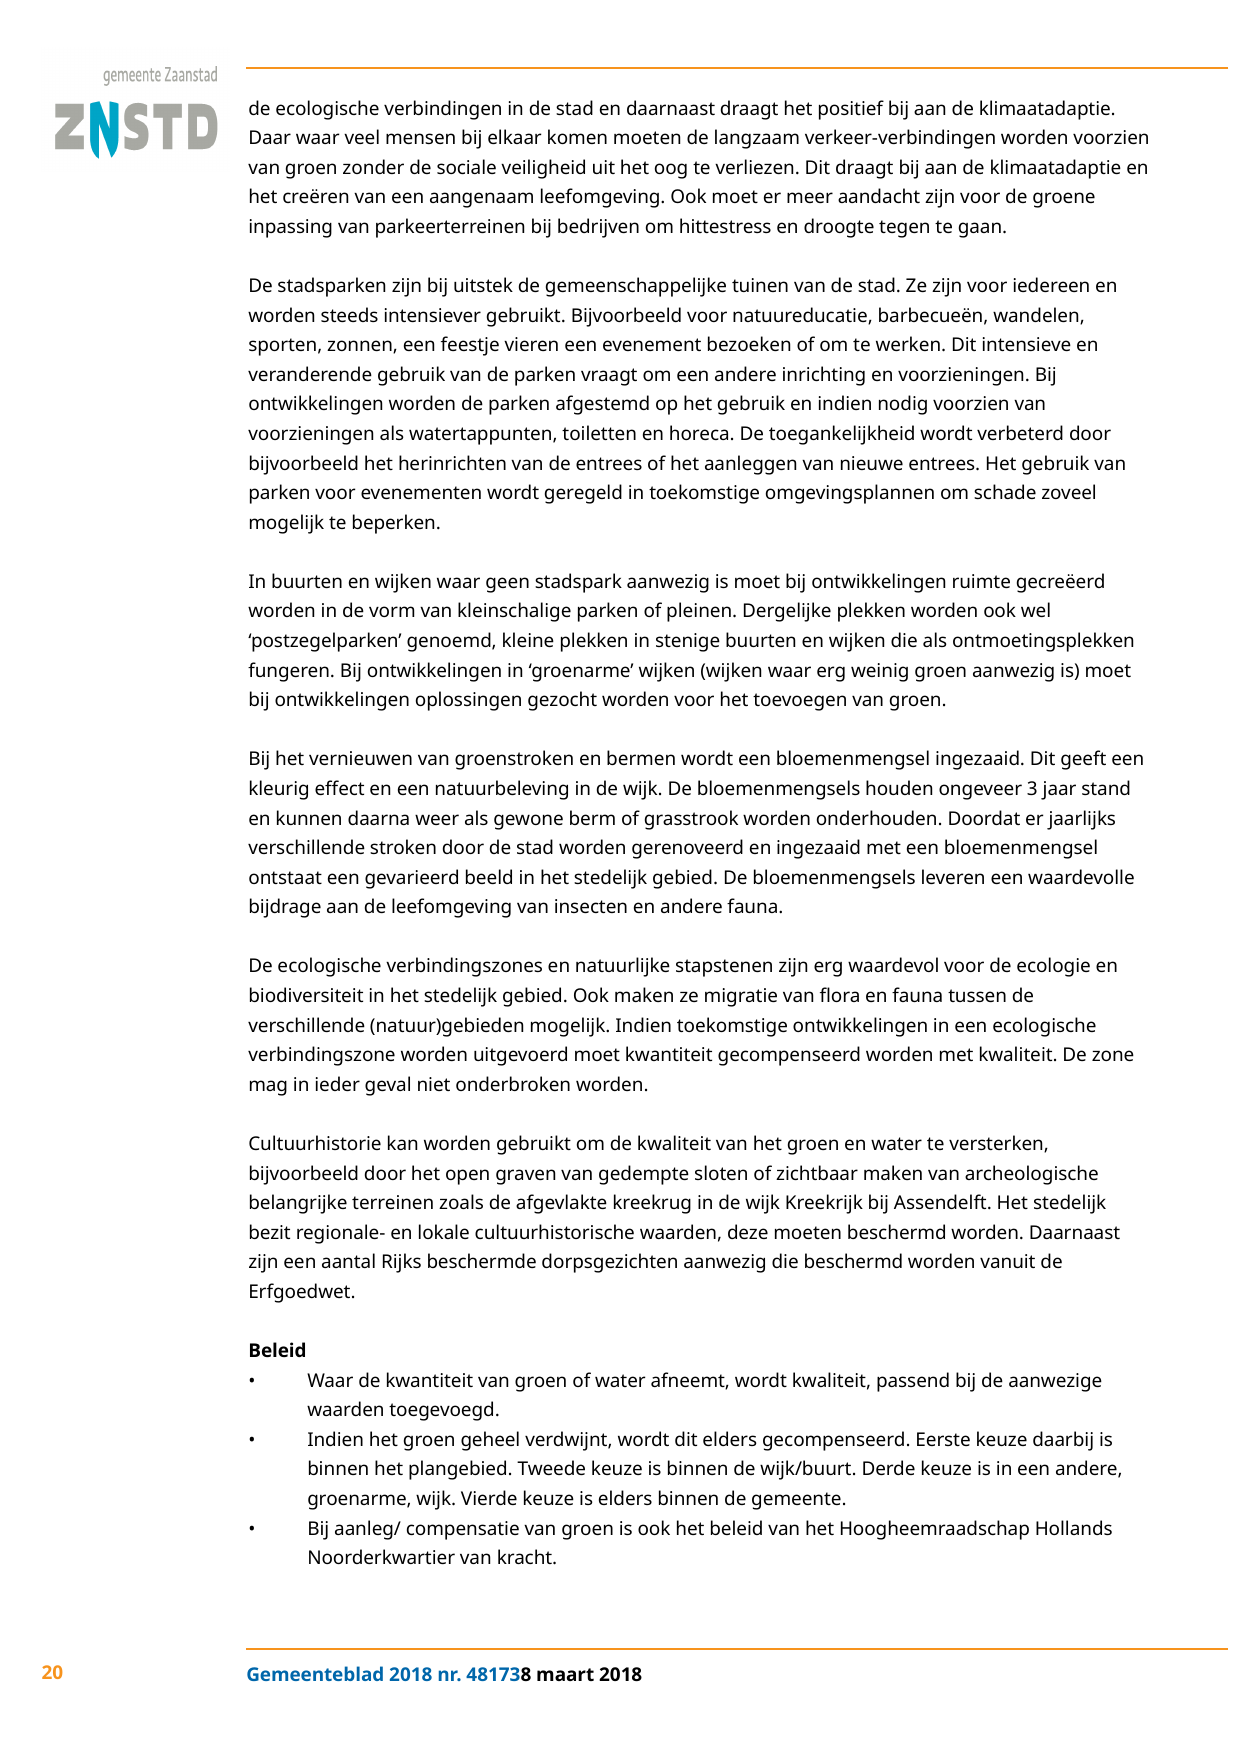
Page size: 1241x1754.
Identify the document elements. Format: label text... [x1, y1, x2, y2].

text De ecologische verbindingszones en natuurlijke stapstenen zijn erg waardevol voor de ecologie en biodiversiteit in het stedelijk gebied. Ook maken ze migratie van flora en fauna tussen de verschillende (natuur)gebieden mogelijk. Indien toekomstige ontwikkelingen in een ecologische verbindingszone worden uitgevoerd moet kwantiteit gecompenseerd worden met kwaliteit. De zone mag in ieder geval niet onderbroken worden. [248, 953, 1152, 1097]
picture [41, 47, 231, 172]
text Bij het vernieuwen van groenstroken en bermen wordt een bloemenmengsel ingezaaid. Dit geeft een kleurig effect en een natuurbeleving in de wijk. De bloemenmengsels houden ongeveer 3 jaar stand en kunnen daarna weer als gewone berm of grasstrook worden onderhouden. Doordat er jaarlijks verschillende stroken door de stad worden gerenoveerd en ingezaaid met een bloemenmengsel ontstaat een gevarieerd beeld in het stedelijk gebied. De bloemenmengsels leveren een waardevolle bijdrage aan de leefomgeving van insecten en andere fauna. [248, 746, 1152, 919]
list Bij aanleg/ compensatie van groen is ook het beleid van het Hoogheemraadschap Hollands Noorderkwartier van kracht. [248, 1515, 1152, 1570]
list Waar de kwantiteit van groen of water afneemt, wordt kwaliteit, passend bij de aanwezige waarden toegevoegd. [248, 1367, 1152, 1422]
text Cultuurhistorie kan worden gebruikt om de kwaliteit van het groen en water te versterken, bijvoorbeeld door het open graven van gedempte sloten of zichtbaar maken van archeologische belangrijke terreinen zoals de afgevlakte kreekrug in de wijk Kreekrijk bij Assendelft. Het stedelijk bezit regionale- en lokale cultuurhistorische waarden, deze moeten beschermd worden. Daarnaast zijn een aantal Rijks beschermde dorpsgezichten aanwezig die beschermd worden vanuit de Erfgoedwet. [248, 1130, 1152, 1304]
text In buurten en wijken waar geen stadspark aanwezig is moet bij ontwikkelingen ruimte gecreëerd worden in de vorm van kleinschalige parken of pleinen. Dergelijke plekken worden ook wel ‘postzegelparken’ genoemd, kleine plekken in stenige buurten en wijken die als ontmoetingsplekken fungeren. Bij ontwikkelingen in ‘groenarme’ wijken (wijken waar erg weinig groen aanwezig is) moet bij ontwikkelingen oplossingen gezocht worden voor het toevoegen van groen. [248, 568, 1152, 712]
text de ecologische verbindingen in de stad en daarnaast draagt het positief bij aan de klimaatadaptie. Daar waar veel mensen bij elkaar komen moeten de langzaam verkeer-verbindingen worden voorzien van groen zonder de sociale veiligheid uit het oog te verliezen. Dit draagt bij aan de klimaatadaptie en het creëren van een aangenaam leefomgeving. Ook moet er meer aandacht zijn voor de groene inpassing van parkeerterreinen bij bedrijven om hittestress en droogte tegen te gaan. [248, 95, 1152, 239]
text De stadsparken zijn bij uitstek de gemeenschappelijke tuinen van de stad. Ze zijn voor iedereen en worden steeds intensiever gebruikt. Bijvoorbeeld voor natuureducatie, barbecueën, wandelen, sporten, zonnen, een feestje vieren een evenement bezoeken of om te werken. Dit intensieve en veranderende gebruik van de parken vraagt om een andere inrichting en voorzieningen. Bij ontwikkelingen worden de parken afgestemd op het gebruik en indien nodig voorzien van voorzieningen als watertappunten, toiletten en horeca. De toegankelijkheid wordt verbeterd door bijvoorbeeld het herinrichten van de entrees of het aanleggen van nieuwe entrees. Het gebruik van parken voor evenementen wordt geregeld in toekomstige omgevingsplannen om schade zoveel mogelijk te beperken. [248, 272, 1152, 535]
list Indien het groen geheel verdwijnt, wordt dit elders gecompenseerd. Eerste keuze daarbij is binnen het plangebied. Tweede keuze is binnen de wijk/buurt. Derde keuze is in een andere, groenarme, wijk. Vierde keuze is elders binnen de gemeente. [248, 1426, 1152, 1511]
text Beleid [248, 1337, 1152, 1363]
